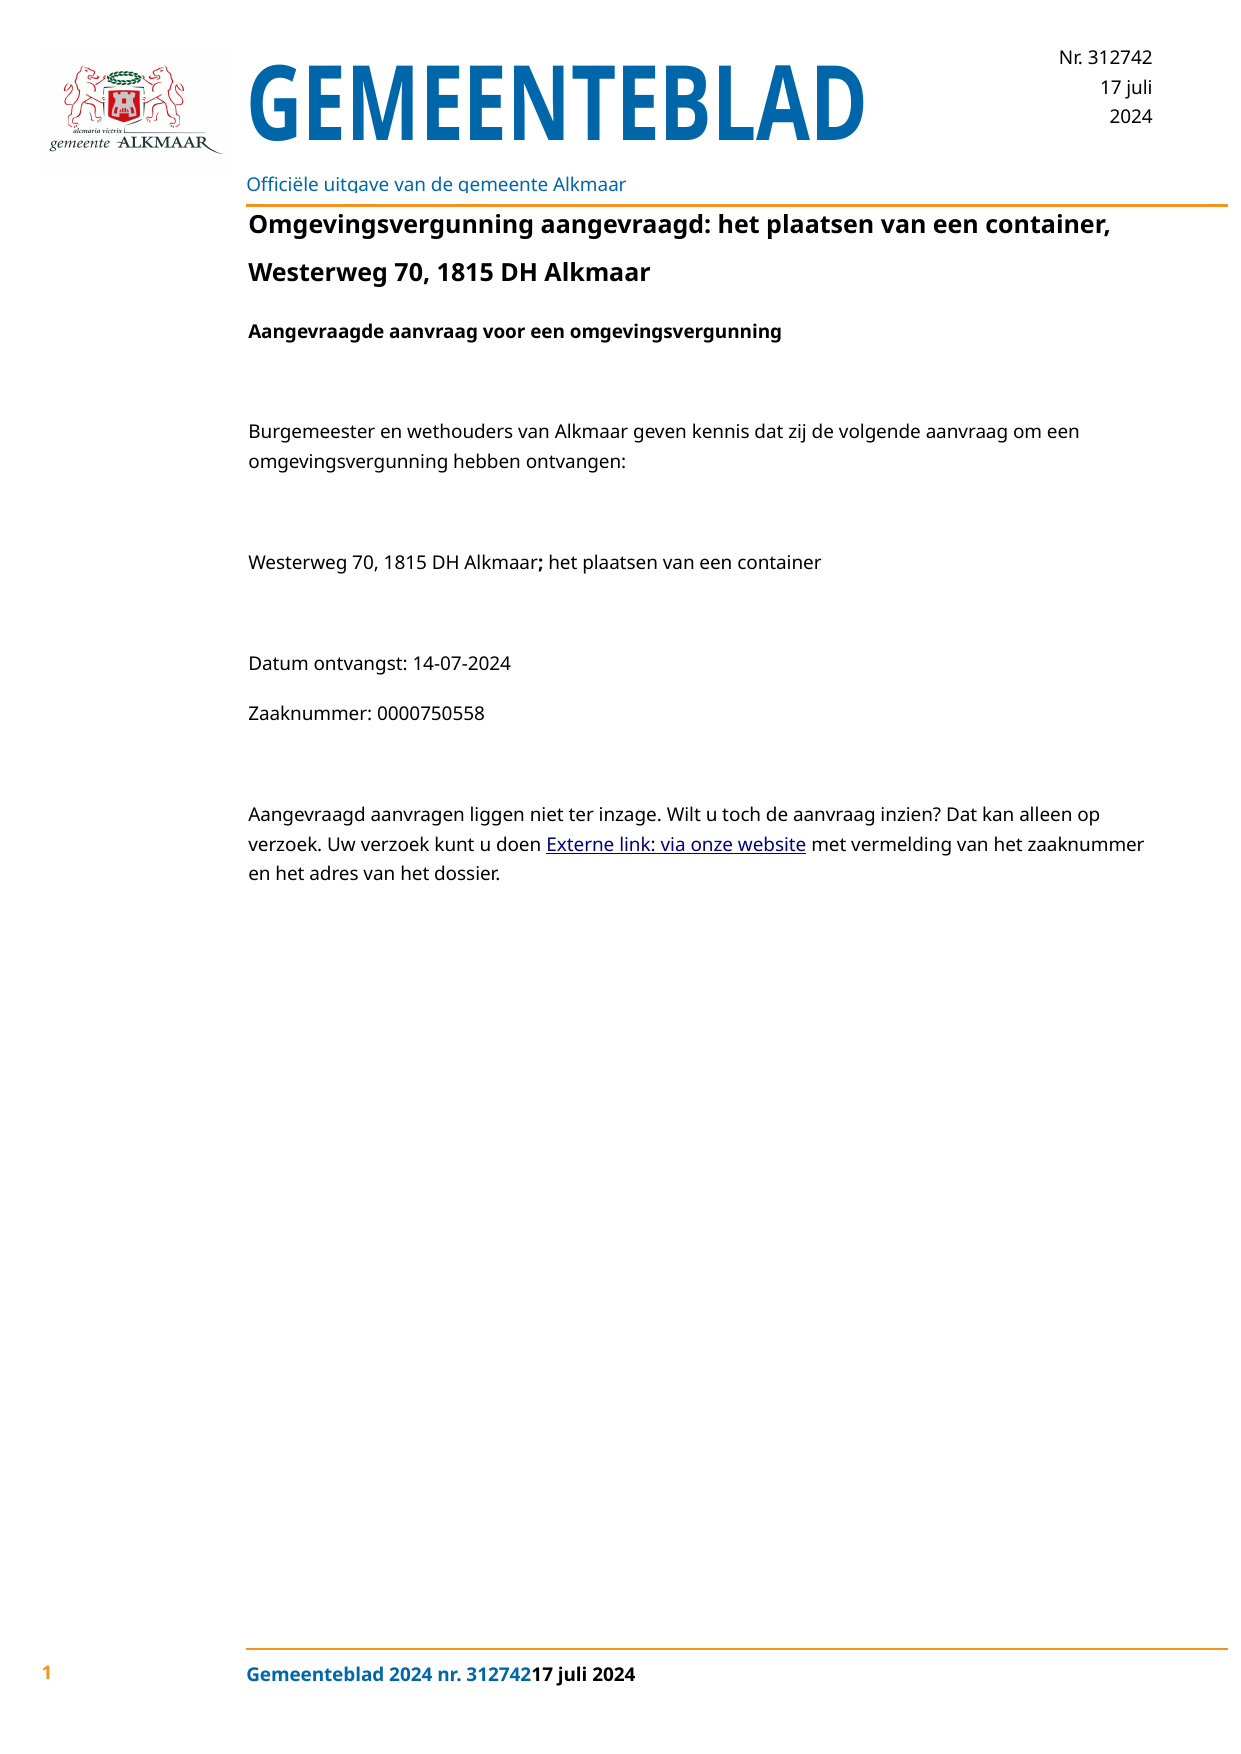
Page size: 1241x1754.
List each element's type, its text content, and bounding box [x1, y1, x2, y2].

text Burgemeester en wethouders van Alkmaar geven kennis dat zij de volgende aanvraag om een omgevingsvergunning hebben ontvangen: [248, 419, 1152, 474]
text Datum ontvangst: 14-07-2024 [248, 650, 1152, 676]
picture [41, 47, 231, 172]
text Aangevraagd aanvragen liggen niet ter inzage. Wilt u toch de aanvraag inzien? Dat kan alleen op verzoek. Uw verzoek kunt u doen Externe link: via onze website met vermelding van het zaaknummer en het adres van het dossier. [248, 801, 1152, 886]
text Omgevingsvergunning aangevraagd: het plaatsen van een container, Westerweg 70, 1815 DH Alkmaar [248, 207, 1152, 288]
text Aangevraagde aanvraag voor een omgevingsvergunning [248, 318, 1152, 344]
text Zaaknummer: 0000750558 [248, 700, 1152, 726]
text Westerweg 70, 1815 DH Alkmaar; het plaatsen van een container [248, 549, 1152, 575]
